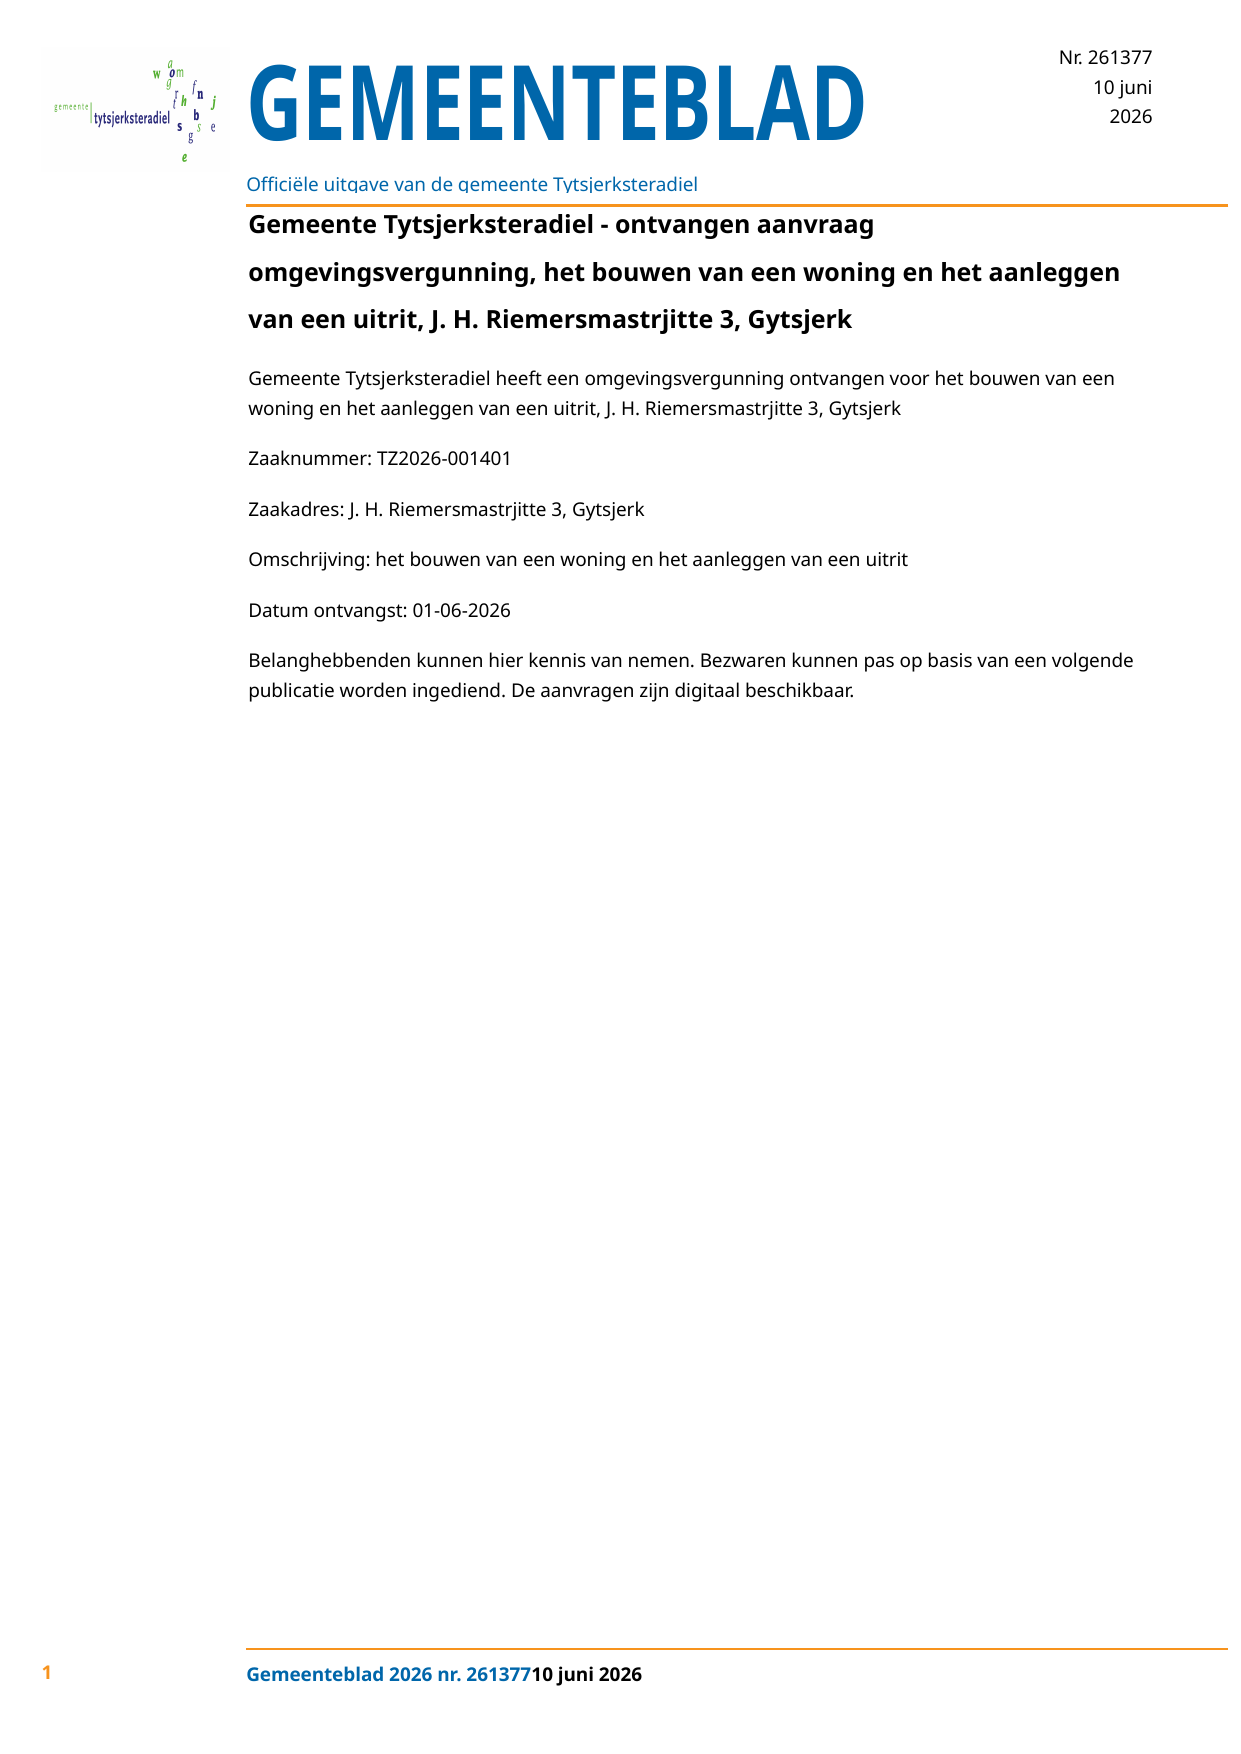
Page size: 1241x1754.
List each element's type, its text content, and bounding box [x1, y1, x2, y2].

text Omschrijving: het bouwen van een woning en het aanleggen van een uitrit [248, 546, 1152, 572]
text Gemeente Tytsjerksteradiel - ontvangen aanvraag omgevingsvergunning, het bouwen van een woning en het aanleggen van een uitrit, J. H. Riemersmastrjitte 3, Gytsjerk [248, 207, 1152, 336]
text Zaaknummer: TZ2026-001401 [248, 446, 1152, 471]
picture [41, 47, 231, 172]
text Belanghebbenden kunnen hier kennis van nemen. Bezwaren kunnen pas op basis van een volgende publicatie worden ingediend. De aanvragen zijn digitaal beschikbaar. [248, 647, 1152, 702]
text Datum ontvangst: 01-06-2026 [248, 597, 1152, 622]
text Gemeente Tytsjerksteradiel heeft een omgevingsvergunning ontvangen voor het bouwen van een woning en het aanleggen van een uitrit, J. H. Riemersmastrjitte 3, Gytsjerk [248, 366, 1152, 421]
text Zaakadres: J. H. Riemersmastrjitte 3, Gytsjerk [248, 496, 1152, 522]
